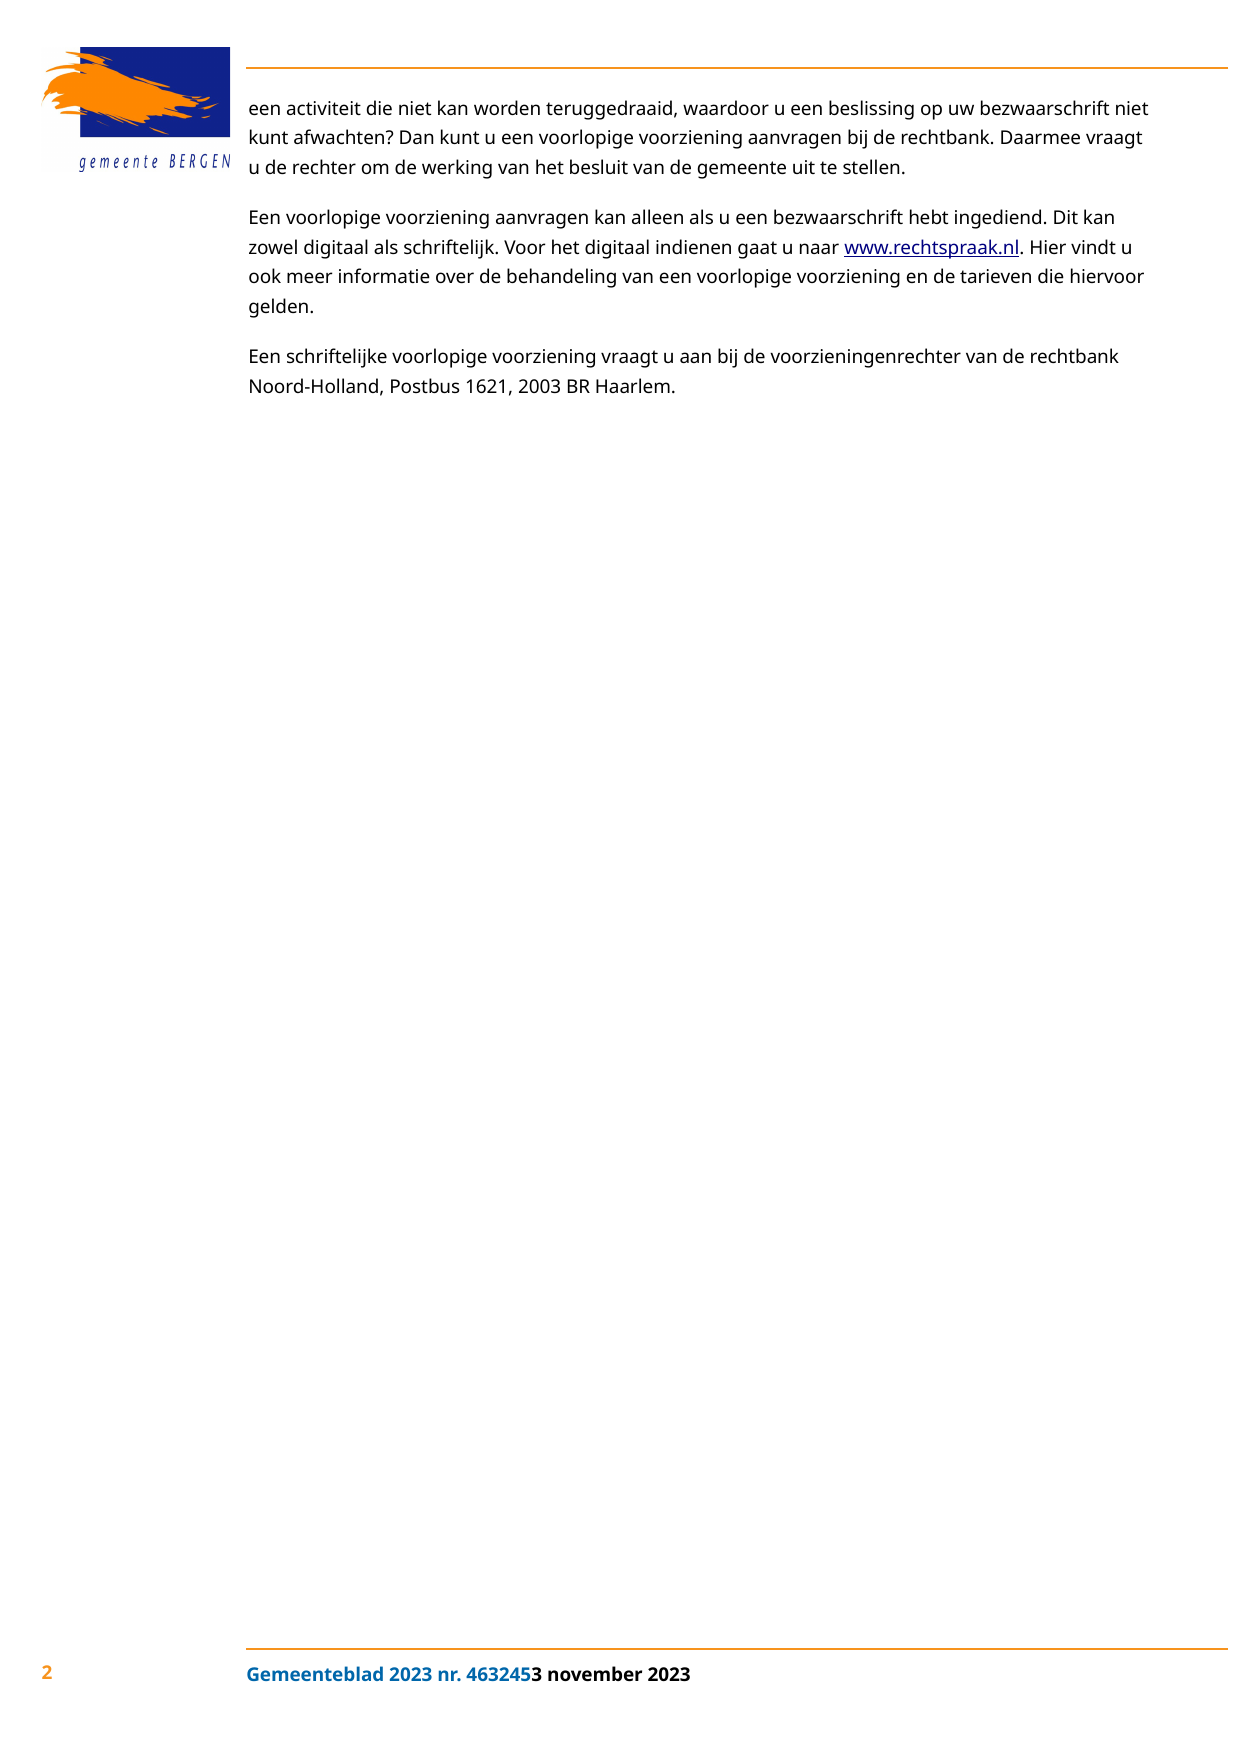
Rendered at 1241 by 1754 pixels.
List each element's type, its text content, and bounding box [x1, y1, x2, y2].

text Een voorlopige voorziening aanvragen kan alleen als u een bezwaarschrift hebt ingediend. Dit kan zowel digitaal als schriftelijk. Voor het digitaal indienen gaat u naar www.rechtspraak.nl. Hier vindt u ook meer informatie over de behandeling van een voorlopige voorziening en de tarieven die hiervoor gelden. [248, 204, 1152, 319]
picture [41, 47, 231, 172]
text een activiteit die niet kan worden teruggedraaid, waardoor u een beslissing op uw bezwaarschrift niet kunt afwachten? Dan kunt u een voorlopige voorziening aanvragen bij de rechtbank. Daarmee vraagt u de rechter om de werking van het besluit van de gemeente uit te stellen. [248, 95, 1152, 180]
text Een schriftelijke voorlopige voorziening vraagt u aan bij de voorzieningenrechter van de rechtbank Noord-Holland, Postbus 1621, 2003 BR Haarlem. [248, 343, 1152, 399]
